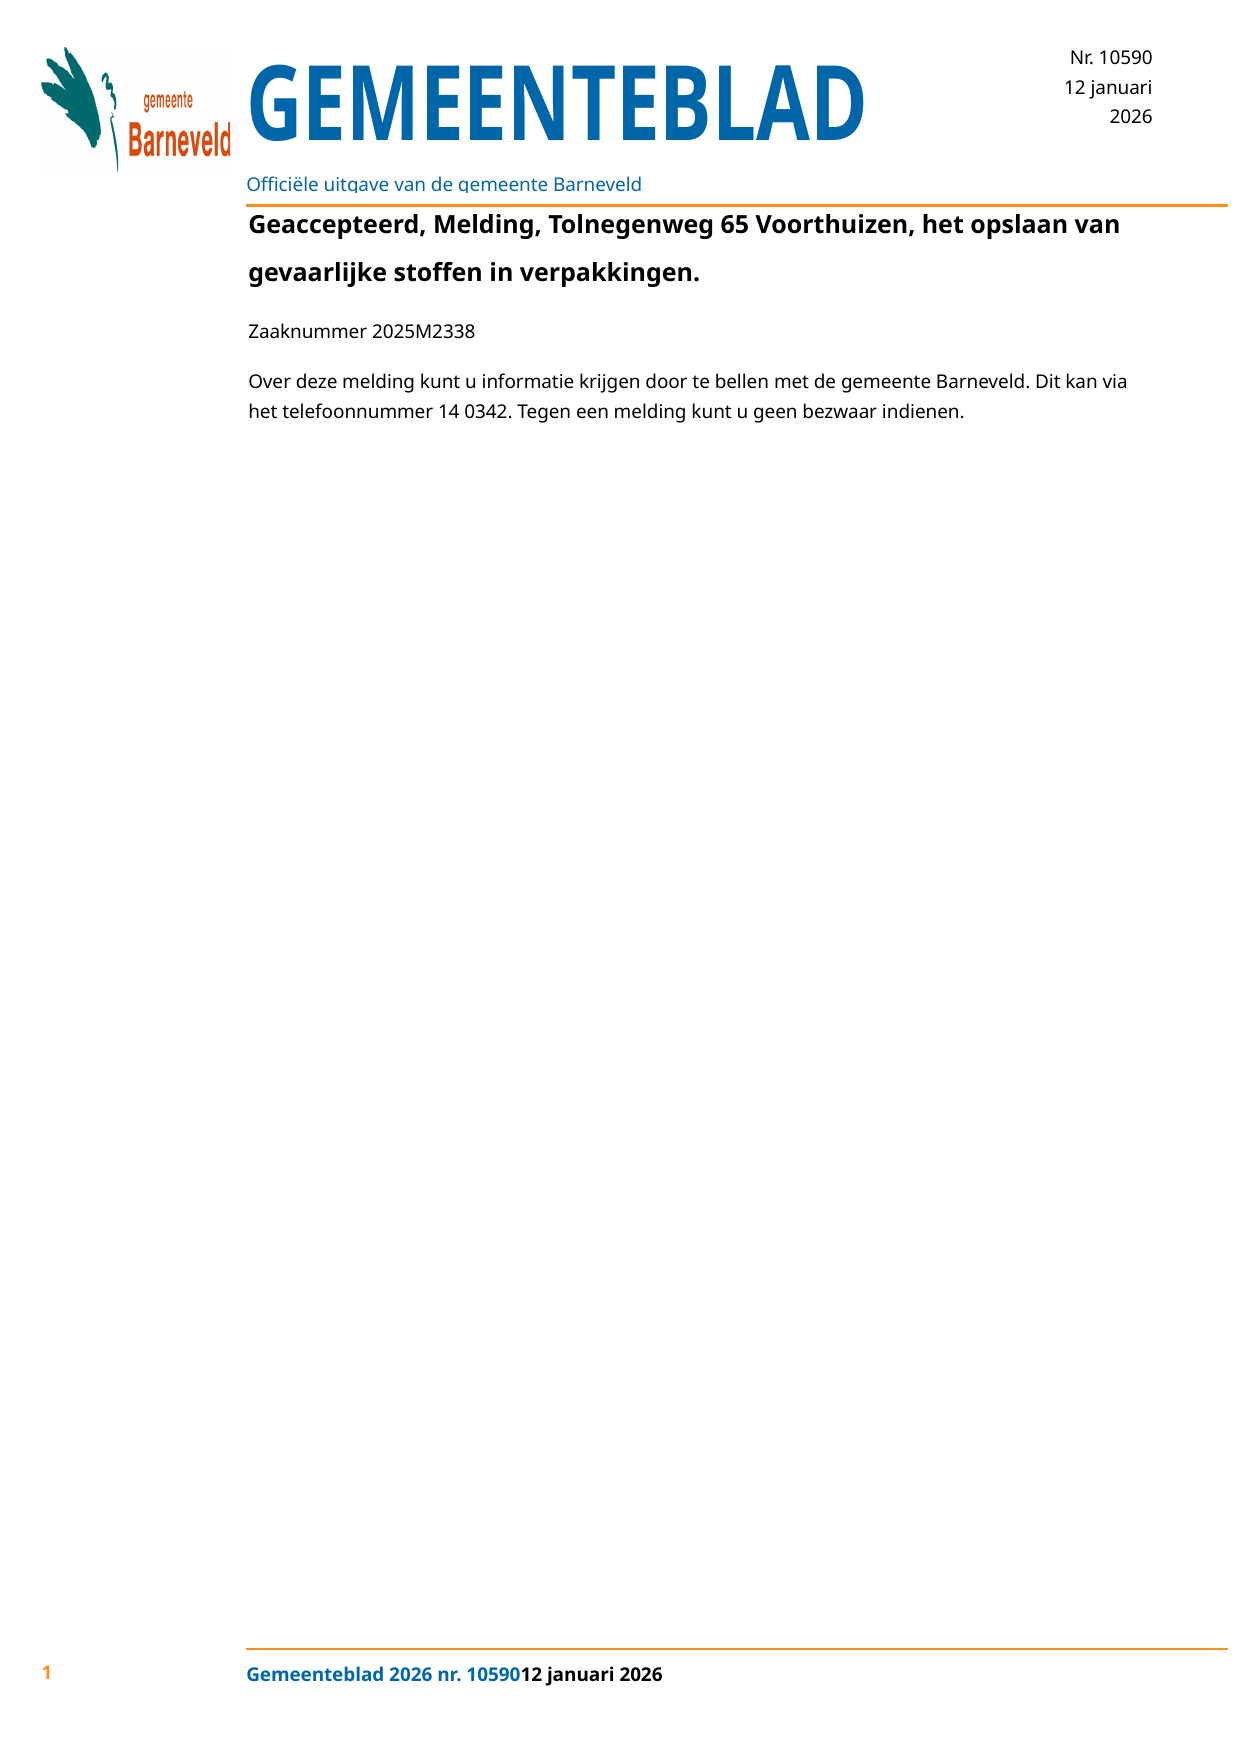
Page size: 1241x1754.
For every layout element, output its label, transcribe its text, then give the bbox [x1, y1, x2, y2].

text Zaaknummer 2025M2338 [248, 318, 1152, 344]
text Geaccepteerd, Melding, Tolnegenweg 65 Voorthuizen, het opslaan van gevaarlijke stoffen in verpakkingen. [248, 207, 1152, 288]
picture [41, 47, 231, 172]
text Over deze melding kunt u informatie krijgen door te bellen met de gemeente Barneveld. Dit kan via het telefoonnummer 14 0342. Tegen een melding kunt u geen bezwaar indienen. [248, 368, 1152, 424]
